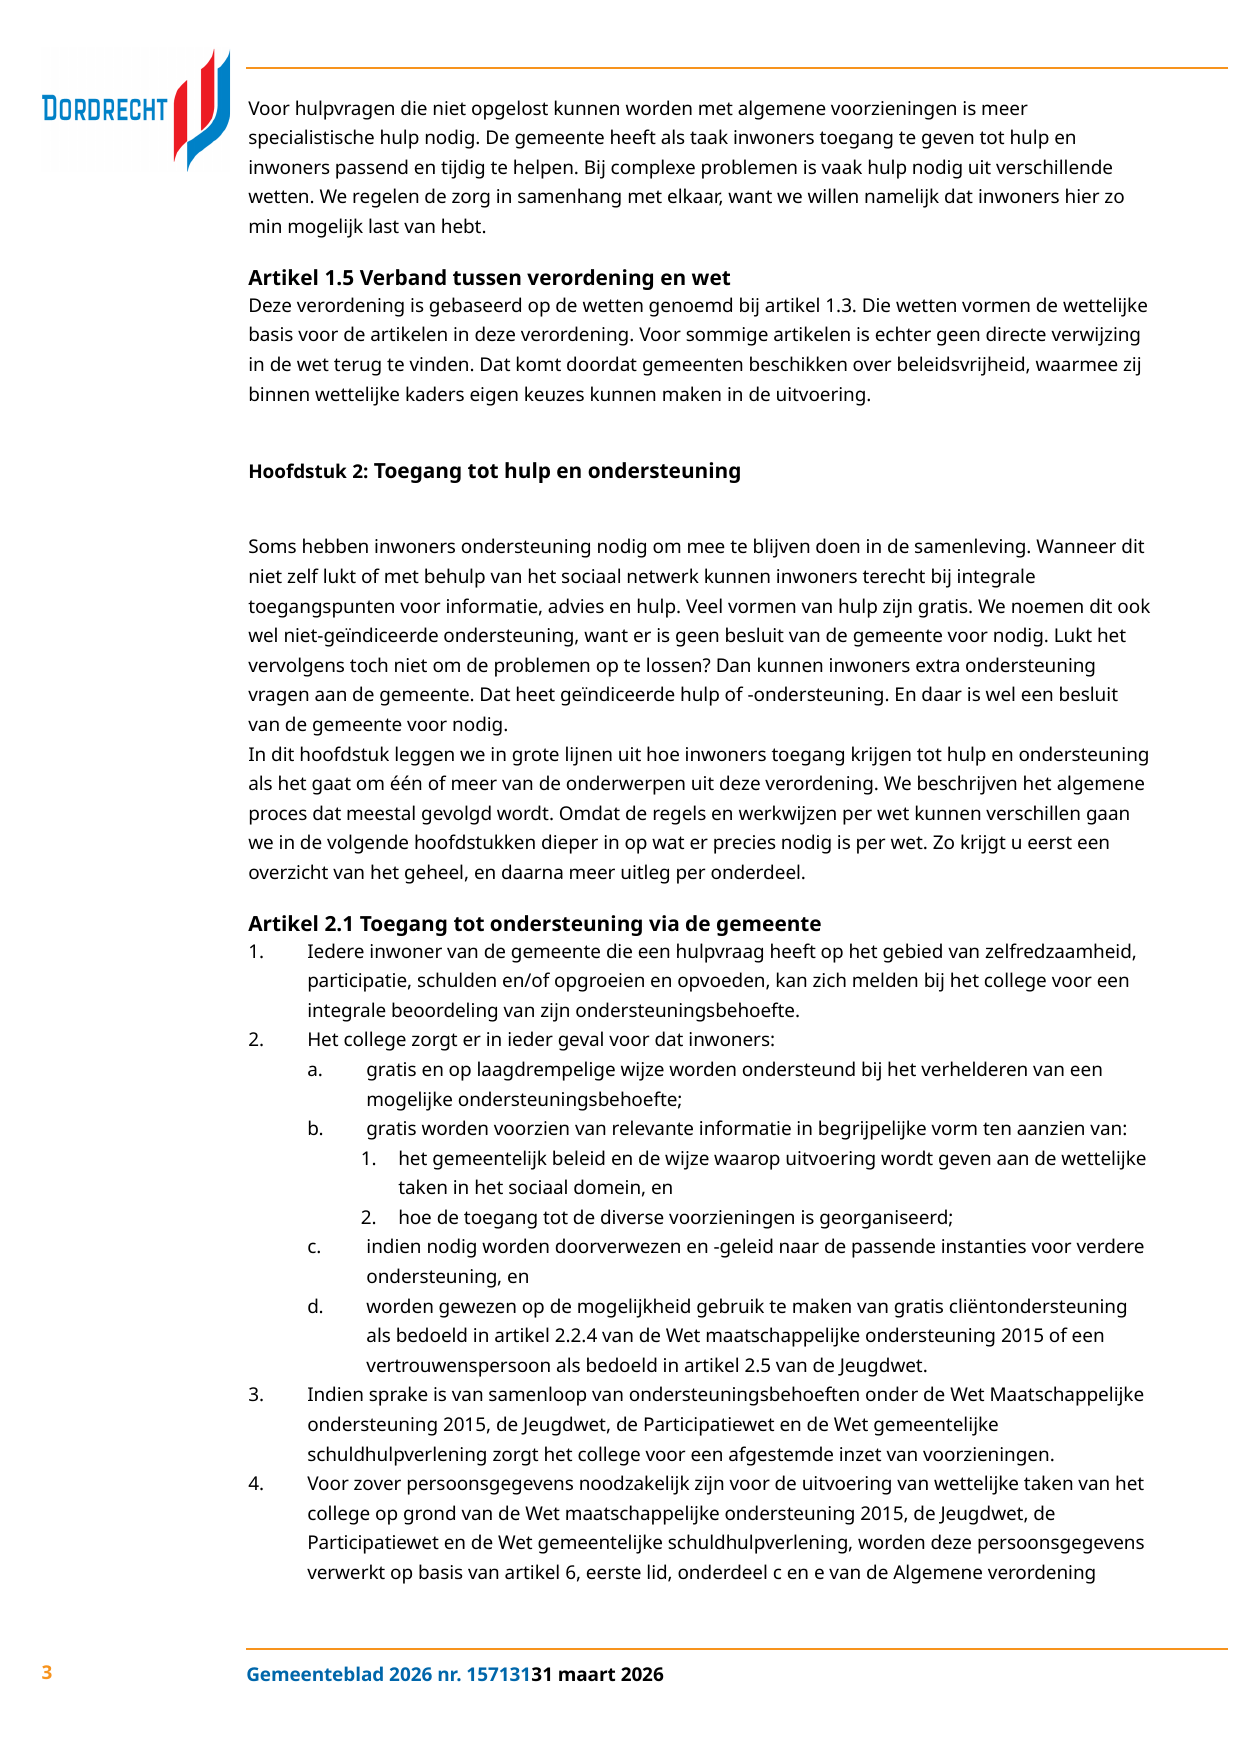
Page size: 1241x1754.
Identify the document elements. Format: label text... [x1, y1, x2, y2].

text Voor hulpvragen die niet opgelost kunnen worden met algemene voorzieningen is meer specialistische hulp nodig. De gemeente heeft als taak inwoners toegang te geven tot hulp en inwoners passend en tijdig te helpen. Bij complexe problemen is vaak hulp nodig uit verschillende wetten. We regelen de zorg in samenhang met elkaar, want we willen namelijk dat inwoners hier zo min mogelijk last van hebt. [248, 95, 1152, 239]
text Soms hebben inwoners ondersteuning nodig om mee te blijven doen in de samenleving. Wanneer dit niet zelf lukt of met behulp van het sociaal netwerk kunnen inwoners terecht bij integrale toegangspunten voor informatie, advies en hulp. Veel vormen van hulp zijn gratis. We noemen dit ook wel niet-geïndiceerde ondersteuning, want er is geen besluit van de gemeente voor nodig. Lukt het vervolgens toch niet om de problemen op te lossen? Dan kunnen inwoners extra ondersteuning vragen aan de gemeente. Dat heet geïndiceerde hulp of -ondersteuning. En daar is wel een besluit van de gemeente voor nodig. [248, 534, 1152, 737]
text Artikel 1.5 Verband tussen verordening en wet [248, 263, 1152, 292]
text In dit hoofdstuk leggen we in grote lijnen uit hoe inwoners toegang krijgen tot hulp en ondersteuning als het gaat om één of meer van de onderwerpen uit deze verordening. We beschrijven het algemene proces dat meestal gevolgd wordt. Omdat de regels en werkwijzen per wet kunnen verschillen gaan we in de volgende hoofdstukken dieper in op wat er precies nodig is per wet. Zo krijgt u eerst een overzicht van het geheel, en daarna meer uitleg per onderdeel. [248, 741, 1152, 885]
text Deze verordening is gebaseerd op de wetten genoemd bij artikel 1.3. Die wetten vormen de wettelijke basis voor de artikelen in deze verordening. Voor sommige artikelen is echter geen directe verwijzing in de wet terug te vinden. Dat komt doordat gemeenten beschikken over beleidsvrijheid, waarmee zij binnen wettelijke kaders eigen keuzes kunnen maken in de uitvoering. [248, 292, 1152, 406]
list gratis en op laagdrempelige wijze worden ondersteund bij het verhelderen van een mogelijke ondersteuningsbehoefte; [307, 1056, 1152, 1112]
list Voor zover persoonsgegevens noodzakelijk zijn voor de uitvoering van wettelijke taken van het college op grond van de Wet maatschappelijke ondersteuning 2015, de Jeugdwet, de Participatiewet en de Wet gemeentelijke schuldhulpverlening, worden deze persoonsgegevens verwerkt op basis van artikel 6, eerste lid, onderdeel c en e van de Algemene verordening [248, 1470, 1152, 1585]
picture [41, 47, 231, 172]
list Iedere inwoner van de gemeente die een hulpvraag heeft op het gebied van zelfredzaamheid, participatie, schulden en/of opgroeien en opvoeden, kan zich melden bij het college voor een integrale beoordeling van zijn ondersteuningsbehoefte. [248, 938, 1152, 1023]
list worden gewezen op de mogelijkheid gebruik te maken van gratis cliëntondersteuning als bedoeld in artikel 2.2.4 van de Wet maatschappelijke ondersteuning 2015 of een vertrouwenspersoon als bedoeld in artikel 2.5 van de Jeugdwet. [307, 1293, 1152, 1378]
list indien nodig worden doorverwezen en -geleid naar de passende instanties voor verdere ondersteuning, en [307, 1234, 1152, 1289]
text Artikel 2.1 Toegang tot ondersteuning via de gemeente [248, 909, 1152, 938]
list gratis worden voorzien van relevante informatie in begrijpelijke vorm ten aanzien van: [307, 1115, 1152, 1141]
list het gemeentelijk beleid en de wijze waarop uitvoering wordt geven aan de wettelijke taken in het sociaal domein, en [361, 1145, 1152, 1200]
list hoe de toegang tot de diverse voorzieningen is georganiseerd; [361, 1204, 1152, 1230]
text Hoofdstuk 2: Toegang tot hulp en ondersteuning [248, 456, 1152, 484]
list Het college zorgt er in ieder geval voor dat inwoners: [248, 1027, 1152, 1052]
list Indien sprake is van samenloop van ondersteuningsbehoeften onder de Wet Maatschappelijke ondersteuning 2015, de Jeugdwet, de Participatiewet en de Wet gemeentelijke schuldhulpverlening zorgt het college voor een afgestemde inzet van voorzieningen. [248, 1382, 1152, 1467]
